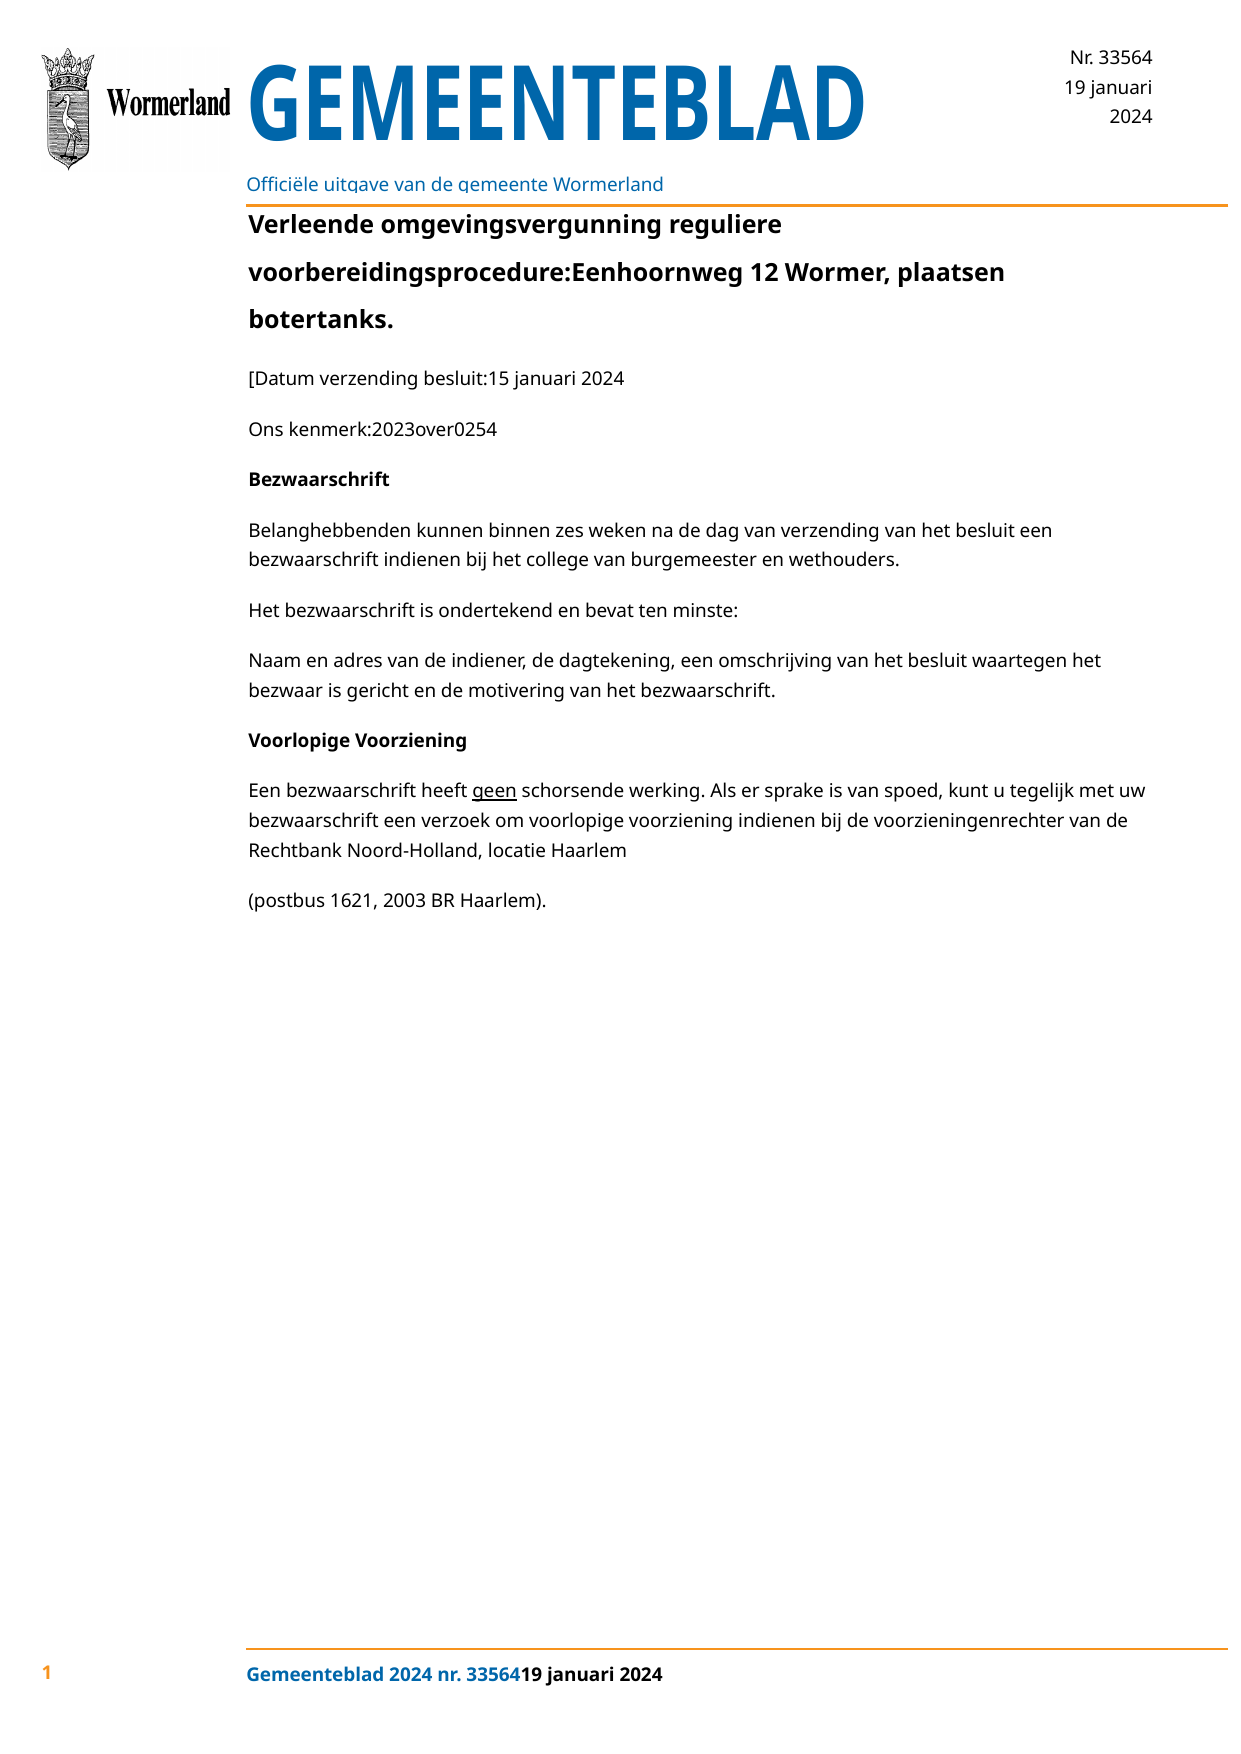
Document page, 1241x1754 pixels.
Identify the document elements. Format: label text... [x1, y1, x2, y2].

text [Datum verzending besluit:15 januari 2024 [248, 366, 1152, 391]
text (postbus 1621, 2003 BR Haarlem). [248, 887, 1152, 913]
text Belanghebbenden kunnen binnen zes weken na de dag van verzending van het besluit een bezwaarschrift indienen bij het college van burgemeester en wethouders. [248, 517, 1152, 572]
text Ons kenmerk:2023over0254 [248, 416, 1152, 442]
picture [41, 47, 231, 172]
text Bezwaarschrift [248, 466, 1152, 492]
text Het bezwaarschrift is ondertekend en bevat ten minste: [248, 597, 1152, 622]
text Naam en adres van de indiener, de dagtekening, een omschrijving van het besluit waartegen het bezwaar is gericht en de motivering van het bezwaarschrift. [248, 647, 1152, 702]
text Een bezwaarschrift heeft geen schorsende werking. Als er sprake is van spoed, kunt u tegelijk met uw bezwaarschrift een verzoek om voorlopige voorziening indienen bij de voorzieningenrechter van de Rechtbank Noord-Holland, locatie Haarlem [248, 778, 1152, 862]
text Voorlopige Voorziening [248, 727, 1152, 753]
text Verleende omgevingsvergunning reguliere voorbereidingsprocedure:Eenhoornweg 12 Wormer, plaatsen botertanks. [248, 207, 1152, 336]
